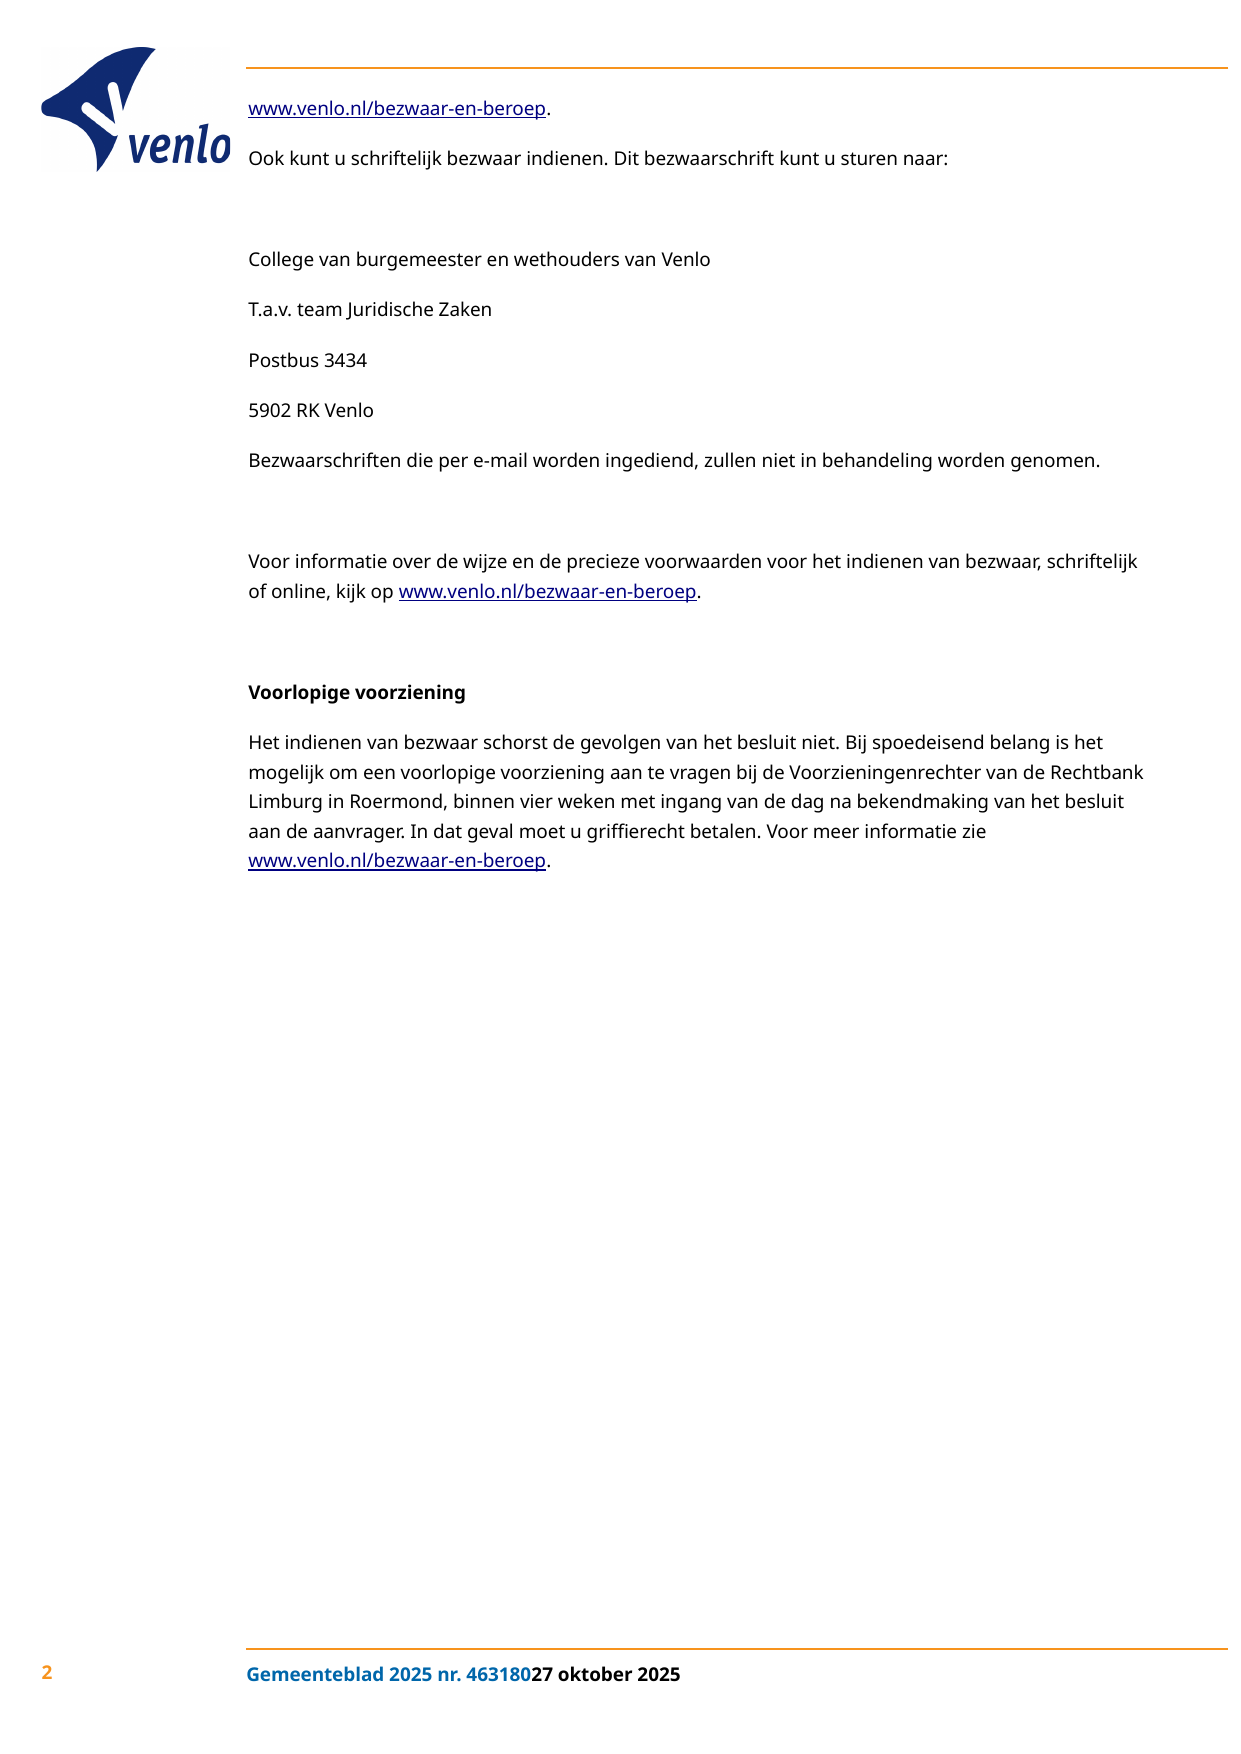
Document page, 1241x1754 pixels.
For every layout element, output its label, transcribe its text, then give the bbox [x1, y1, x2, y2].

text 5902 RK Venlo [248, 397, 1152, 423]
text T.a.v. team Juridische Zaken [248, 296, 1152, 322]
text Het indienen van bezwaar schorst de gevolgen van het besluit niet. Bij spoedeisend belang is het mogelijk om een voorlopige voorziening aan te vragen bij de Voorzieningenrechter van de Rechtbank Limburg in Roermond, binnen vier weken met ingang van de dag na bekendmaking van het besluit aan de aanvrager. In dat geval moet u griffierecht betalen. Voor meer informatie zie www.venlo.nl/bezwaar-en-beroep. [248, 729, 1152, 873]
text www.venlo.nl/bezwaar-en-beroep. [248, 95, 1152, 121]
text Voorlopige voorziening [248, 679, 1152, 705]
text Voor informatie over de wijze en de precieze voorwaarden voor het indienen van bezwaar, schriftelijk of online, kijk op www.venlo.nl/bezwaar-en-beroep. [248, 548, 1152, 604]
text College van burgemeester en wethouders van Venlo [248, 246, 1152, 272]
text Ook kunt u schriftelijk bezwaar indienen. Dit bezwaarschrift kunt u sturen naar: [248, 145, 1152, 171]
picture [41, 47, 231, 172]
text Bezwaarschriften die per e-mail worden ingediend, zullen niet in behandeling worden genomen. [248, 448, 1152, 473]
text Postbus 3434 [248, 347, 1152, 373]
